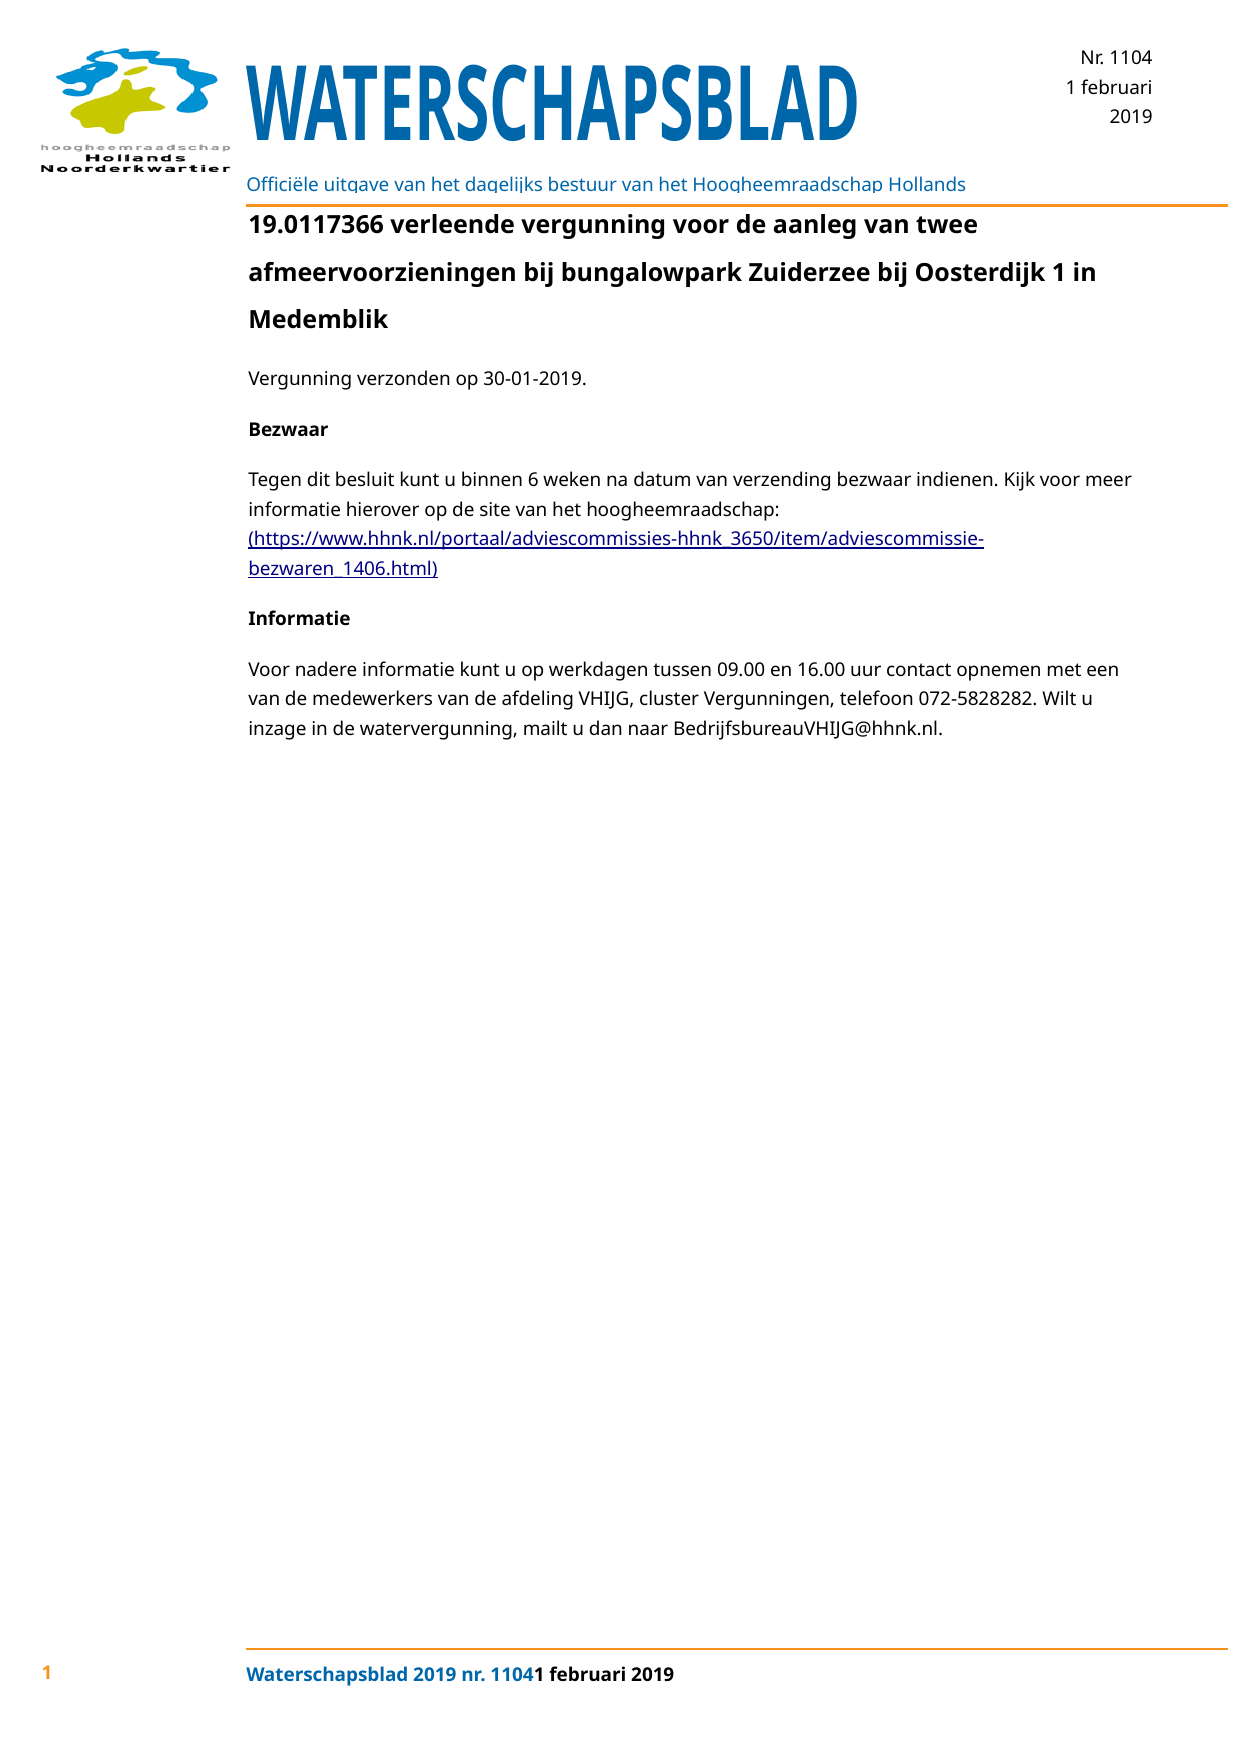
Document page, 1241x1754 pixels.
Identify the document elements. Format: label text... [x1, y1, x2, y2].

text Vergunning verzonden op 30-01-2019. [248, 366, 1152, 391]
text Informatie [248, 606, 1152, 631]
text Tegen dit besluit kunt u binnen 6 weken na datum van verzending bezwaar indienen. Kijk voor meer informatie hierover op de site van het hoogheemraadschap: (https://www.hhnk.nl/portaal/adviescommissies-hhnk_3650/item/adviescommissie-bezwaren_1406.html) [248, 466, 1152, 581]
text Voor nadere informatie kunt u op werkdagen tussen 09.00 en 16.00 uur contact opnemen met een van de medewerkers van de afdeling VHIJG, cluster Vergunningen, telefoon 072-5828282. Wilt u inzage in de watervergunning, mailt u dan naar BedrijfsbureauVHIJG@hhnk.nl. [248, 656, 1152, 741]
text Bezwaar [248, 416, 1152, 442]
picture [41, 47, 231, 172]
text 19.0117366 verleende vergunning voor de aanleg van twee afmeervoorzieningen bij bungalowpark Zuiderzee bij Oosterdijk 1 in Medemblik [248, 207, 1152, 336]
